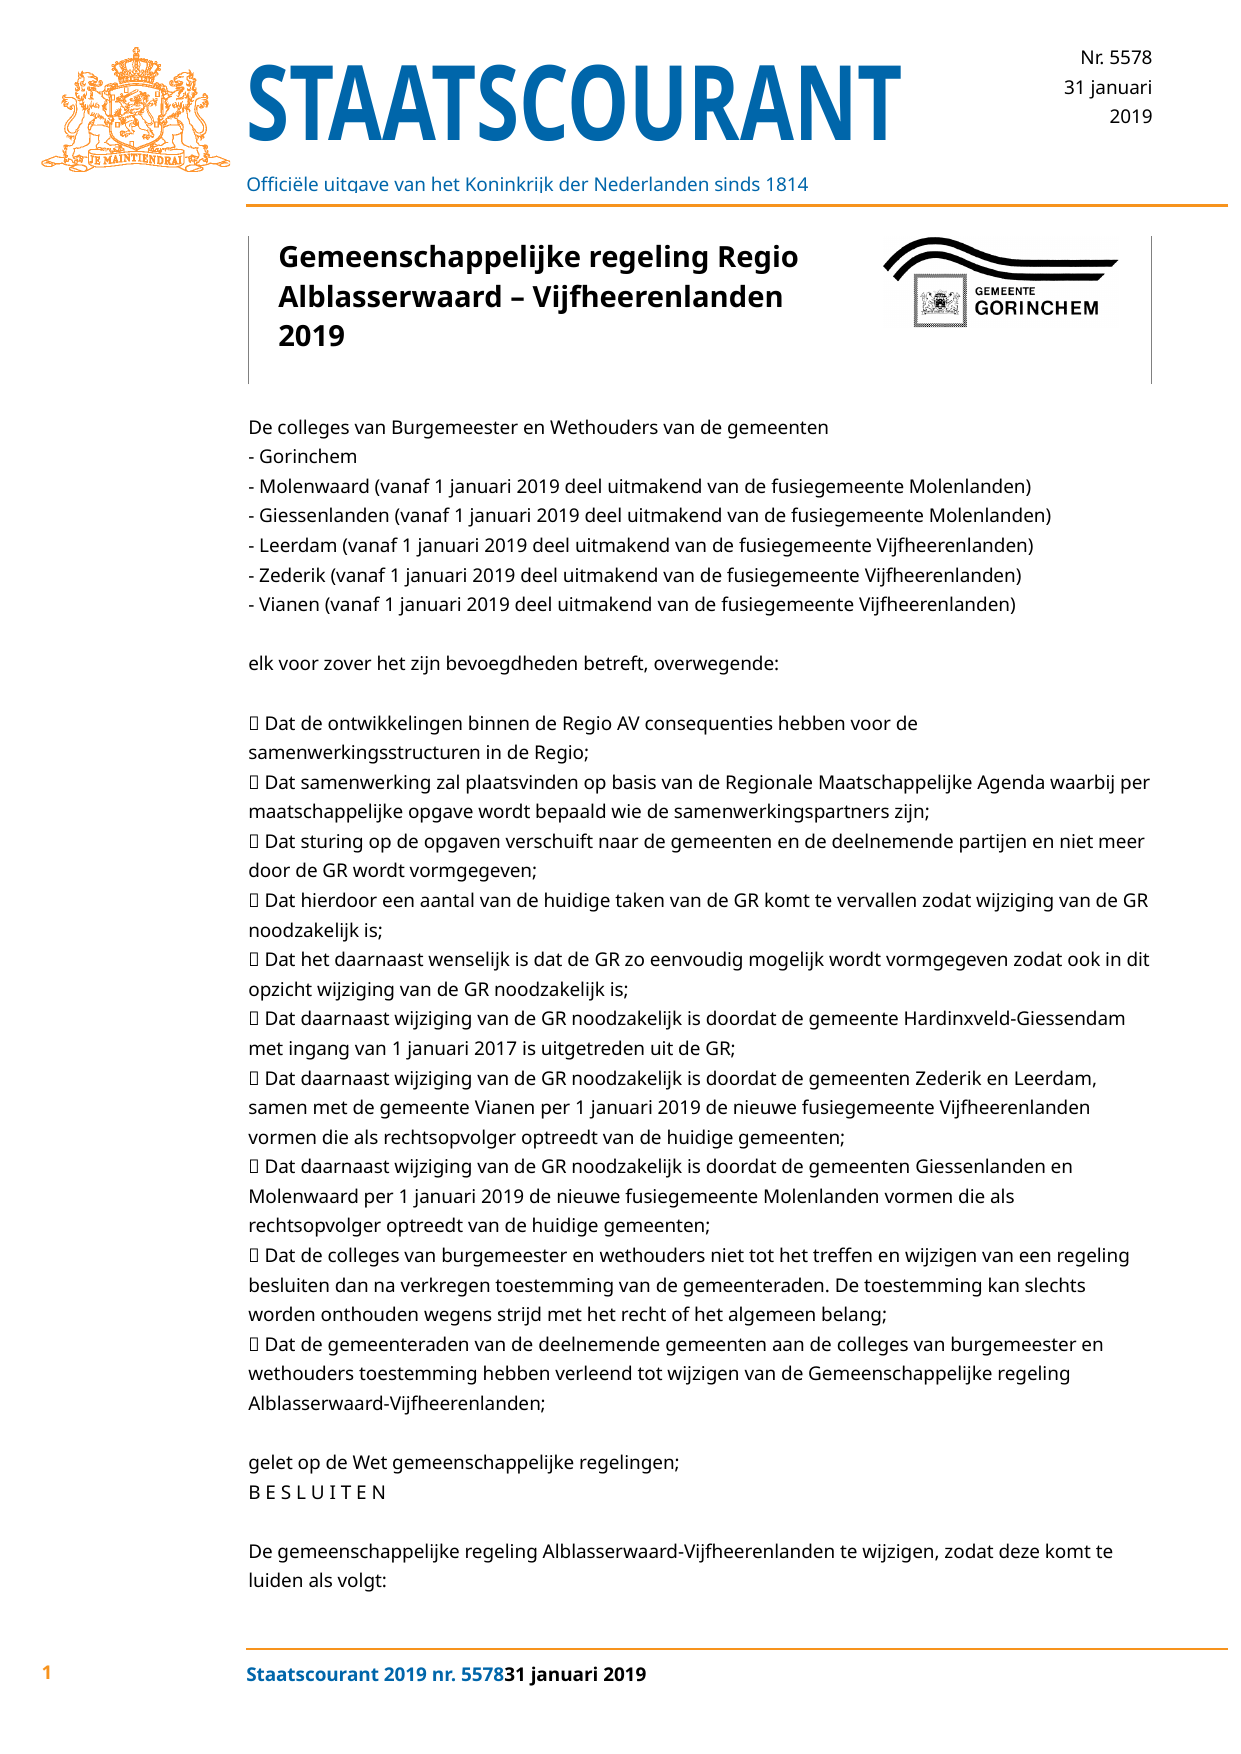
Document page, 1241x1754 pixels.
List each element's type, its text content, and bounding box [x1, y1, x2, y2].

text  Dat de gemeenteraden van de deelnemende gemeenten aan de colleges van burgemeester en wethouders toestemming hebben verleend tot wijzigen van de Gemeenschappelijke regeling Alblasserwaard-Vijfheerenlanden; [248, 1331, 1152, 1416]
text gelet op de Wet gemeenschappelijke regelingen; [248, 1449, 1152, 1475]
text  Dat het daarnaast wenselijk is dat de GR zo eenvoudig mogelijk wordt vormgegeven zodat ook in dit opzicht wijziging van de GR noodzakelijk is; [248, 946, 1152, 1002]
text  Dat hierdoor een aantal van de huidige taken van de GR komt te vervallen zodat wijziging van de GR noodzakelijk is; [248, 887, 1152, 943]
text  Dat de colleges van burgemeester en wethouders niet tot het treffen en wijzigen van een regeling besluiten dan na verkregen toestemming van de gemeenteraden. De toestemming kan slechts worden onthouden wegens strijd met het recht of het algemeen belang; [248, 1242, 1152, 1327]
text - Giessenlanden (vanaf 1 januari 2019 deel uitmakend van de fusiegemeente Molenlanden) [248, 503, 1152, 528]
table_header [850, 236, 1151, 384]
text - Leerdam (vanaf 1 januari 2019 deel uitmakend van de fusiegemeente Vijfheerenlanden) [248, 532, 1152, 558]
text  Dat de ontwikkelingen binnen de Regio AV consequenties hebben voor de samenwerkingsstructuren in de Regio; [248, 710, 1152, 765]
text  Dat sturing op de opgaven verschuift naar de gemeenten en de deelnemende partijen en niet meer door de GR wordt vormgegeven; [248, 828, 1152, 883]
text De colleges van Burgemeester en Wethouders van de gemeenten [248, 414, 1152, 440]
text De gemeenschappelijke regeling Alblasserwaard-Vijfheerenlanden te wijzigen, zodat deze komt te luiden als volgt: [248, 1538, 1152, 1593]
text - Gorinchem [248, 443, 1152, 469]
text  Dat daarnaast wijziging van de GR noodzakelijk is doordat de gemeenten Zederik en Leerdam, samen met de gemeente Vianen per 1 januari 2019 de nieuwe fusiegemeente Vijfheerenlanden vormen die als rechtsopvolger optreedt van de huidige gemeenten; [248, 1065, 1152, 1150]
text elk voor zover het zijn bevoegdheden betreft, overwegende: [248, 651, 1152, 676]
table_header Gemeenschappelijke regeling Regio Alblasserwaard – Vijfheerenlanden 2019 [249, 236, 850, 384]
text  Dat daarnaast wijziging van de GR noodzakelijk is doordat de gemeente Hardinxveld-Giessendam met ingang van 1 januari 2017 is uitgetreden uit de GR; [248, 1006, 1152, 1061]
text  Dat samenwerking zal plaatsvinden op basis van de Regionale Maatschappelijke Agenda waarbij per maatschappelijke opgave wordt bepaald wie de samenwerkingspartners zijn; [248, 769, 1152, 824]
text - Vianen (vanaf 1 januari 2019 deel uitmakend van de fusiegemeente Vijfheerenlanden) [248, 591, 1152, 617]
picture [41, 47, 231, 172]
text - Zederik (vanaf 1 januari 2019 deel uitmakend van de fusiegemeente Vijfheerenlanden) [248, 562, 1152, 588]
text - Molenwaard (vanaf 1 januari 2019 deel uitmakend van de fusiegemeente Molenlanden) [248, 473, 1152, 499]
picture [882, 236, 1119, 328]
text  Dat daarnaast wijziging van de GR noodzakelijk is doordat de gemeenten Giessenlanden en Molenwaard per 1 januari 2019 de nieuwe fusiegemeente Molenlanden vormen die als rechtsopvolger optreedt van de huidige gemeenten; [248, 1153, 1152, 1238]
text B E S L U I T E N [248, 1479, 1152, 1505]
